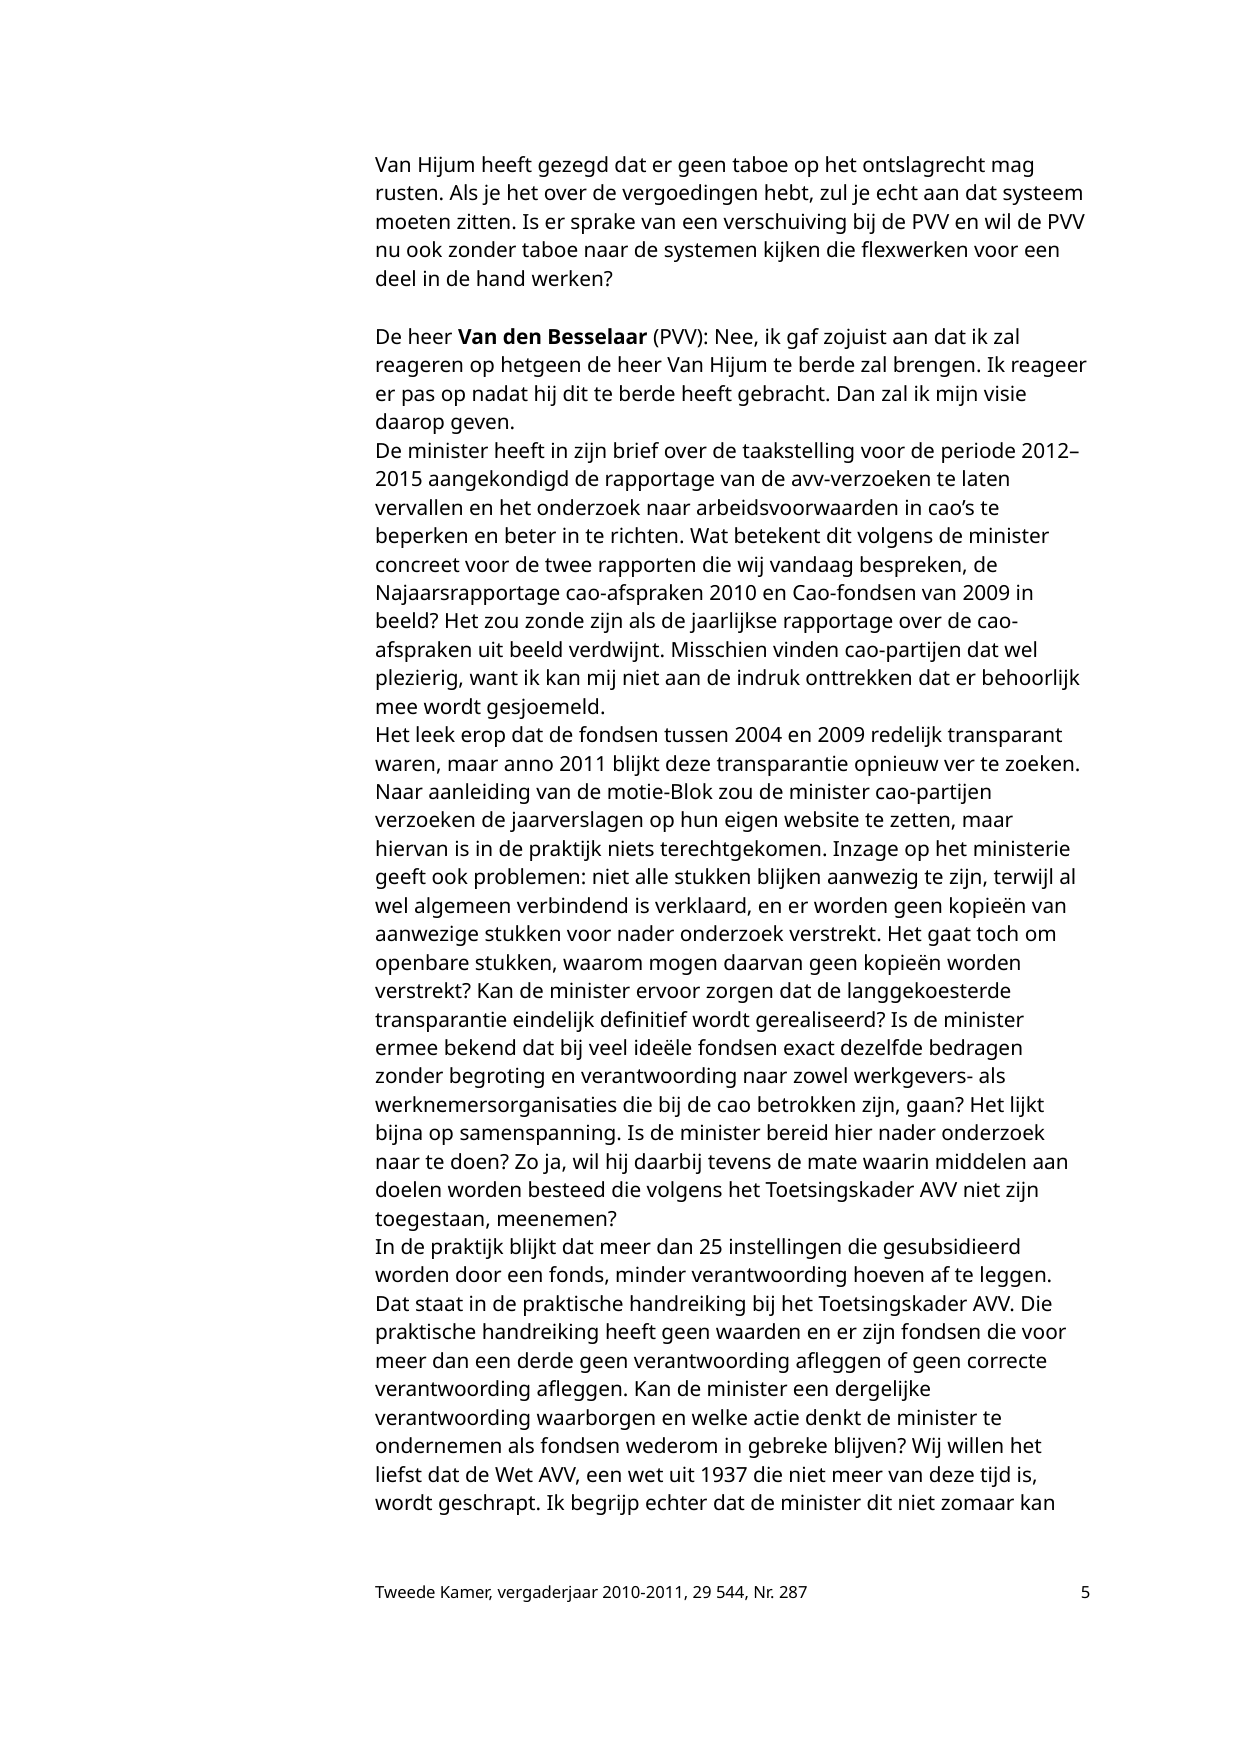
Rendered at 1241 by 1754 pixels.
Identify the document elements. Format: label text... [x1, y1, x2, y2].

text Van Hijum heeft gezegd dat er geen taboe op het ontslagrecht mag rusten. Als je het over de vergoedingen hebt, zul je echt aan dat systeem moeten zitten. Is er sprake van een verschuiving bij de PVV en wil de PVV nu ook zonder taboe naar de systemen kijken die flexwerken voor een deel in de hand werken? [375, 150, 1090, 292]
text Het leek erop dat de fondsen tussen 2004 en 2009 redelijk transparant waren, maar anno 2011 blijkt deze transparantie opnieuw ver te zoeken. Naar aanleiding van de motie-Blok zou de minister cao-partijen verzoeken de jaarverslagen op hun eigen website te zetten, maar hiervan is in de praktijk niets terechtgekomen. Inzage op het ministerie geeft ook problemen: niet alle stukken blijken aanwezig te zijn, terwijl al wel algemeen verbindend is verklaard, en er worden geen kopieën van aanwezige stukken voor nader onderzoek verstrekt. Het gaat toch om openbare stukken, waarom mogen daarvan geen kopieën worden verstrekt? Kan de minister ervoor zorgen dat de langgekoesterde transparantie eindelijk definitief wordt gerealiseerd? Is de minister ermee bekend dat bij veel ideële fondsen exact dezelfde bedragen zonder begroting en verantwoording naar zowel werkgevers- als werknemersorganisaties die bij de cao betrokken zijn, gaan? Het lijkt bijna op samenspanning. Is de minister bereid hier nader onderzoek naar te doen? Zo ja, wil hij daarbij tevens de mate waarin middelen aan doelen worden besteed die volgens het Toetsingskader AVV niet zijn toegestaan, meenemen? [375, 720, 1090, 1232]
text De minister heeft in zijn brief over de taakstelling voor de periode 2012–2015 aangekondigd de rapportage van de avv-verzoeken te laten vervallen en het onderzoek naar arbeidsvoorwaarden in cao’s te beperken en beter in te richten. Wat betekent dit volgens de minister concreet voor de twee rapporten die wij vandaag bespreken, de Najaarsrapportage cao-afspraken 2010 en Cao-fondsen van 2009 in beeld? Het zou zonde zijn als de jaarlijkse rapportage over de cao-afspraken uit beeld verdwijnt. Misschien vinden cao-partijen dat wel plezierig, want ik kan mij niet aan de indruk onttrekken dat er behoorlijk mee wordt gesjoemeld. [375, 436, 1090, 720]
text De heer Van den Besselaar (PVV): Nee, ik gaf zojuist aan dat ik zal reageren op hetgeen de heer Van Hijum te berde zal brengen. Ik reageer er pas op nadat hij dit te berde heeft gebracht. Dan zal ik mijn visie daarop geven. [375, 322, 1090, 436]
text In de praktijk blijkt dat meer dan 25 instellingen die gesubsidieerd worden door een fonds, minder verantwoording hoeven af te leggen. Dat staat in de praktische handreiking bij het Toetsingskader AVV. Die praktische handreiking heeft geen waarden en er zijn fondsen die voor meer dan een derde geen verantwoording afleggen of geen correcte verantwoording afleggen. Kan de minister een dergelijke verantwoording waarborgen en welke actie denkt de minister te ondernemen als fondsen wederom in gebreke blijven? Wij willen het liefst dat de Wet AVV, een wet uit 1937 die niet meer van deze tijd is, wordt geschrapt. Ik begrijp echter dat de minister dit niet zomaar kan [375, 1232, 1090, 1517]
